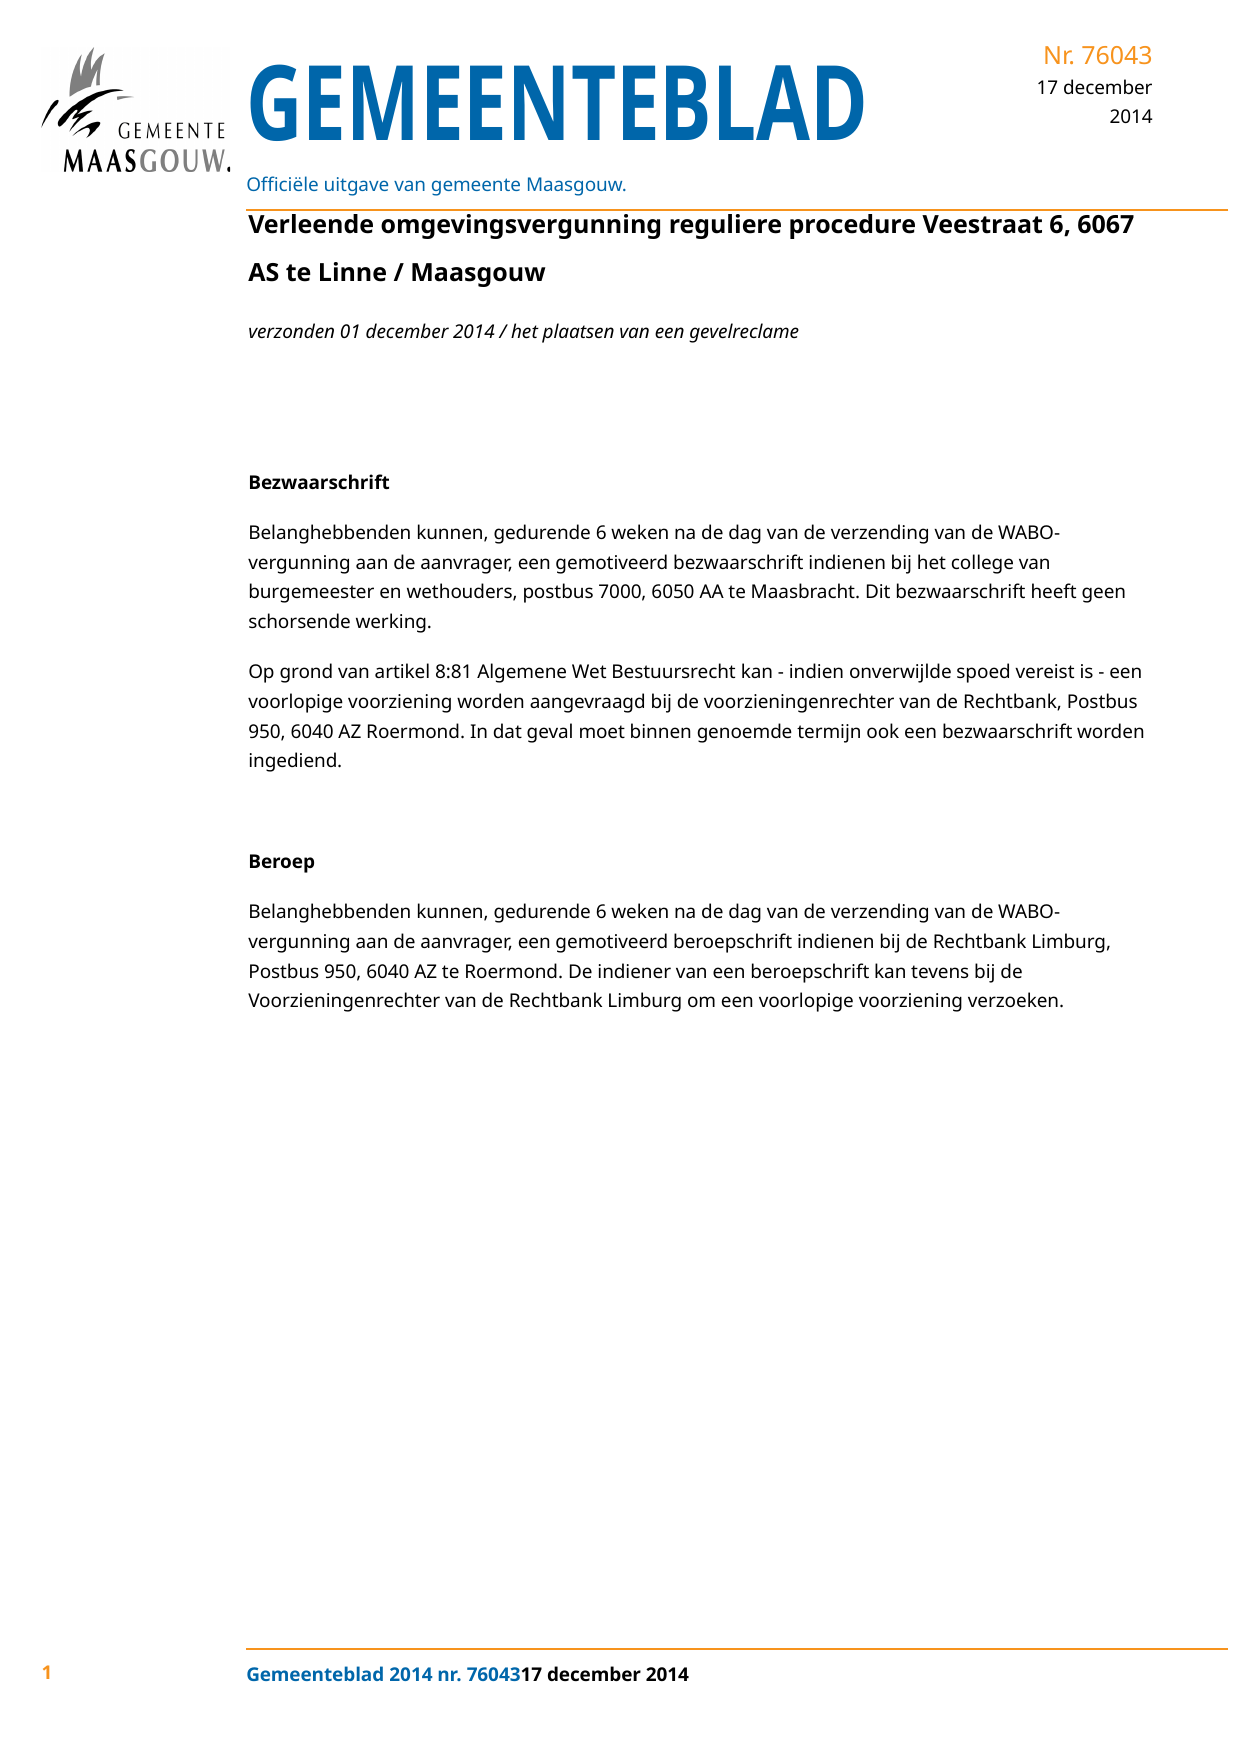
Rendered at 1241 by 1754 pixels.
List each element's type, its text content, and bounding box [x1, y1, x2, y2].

text Bezwaarschrift [248, 469, 1152, 495]
text Belanghebbenden kunnen, gedurende 6 weken na de dag van de verzending van de WABO-vergunning aan de aanvrager, een gemotiveerd bezwaarschrift indienen bij het college van burgemeester en wethouders, postbus 7000, 6050 AA te Maasbracht. Dit bezwaarschrift heeft geen schorsende werking. [248, 519, 1152, 634]
text Beroep [248, 848, 1152, 874]
text Belanghebbenden kunnen, gedurende 6 weken na de dag van de verzending van de WABO-vergunning aan de aanvrager, een gemotiveerd beroepschrift indienen bij de Rechtbank Limburg, Postbus 950, 6040 AZ te Roermond. De indiener van een beroepschrift kan tevens bij de Voorzieningenrechter van de Rechtbank Limburg om een voorlopige voorziening verzoeken. [248, 899, 1152, 1013]
text Op grond van artikel 8:81 Algemene Wet Bestuursrecht kan - indien onverwijlde spoed vereist is - een voorlopige voorziening worden aangevraagd bij de voorzieningenrechter van de Rechtbank, Postbus 950, 6040 AZ Roermond. In dat geval moet binnen genoemde termijn ook een bezwaarschrift worden ingediend. [248, 659, 1152, 773]
text verzonden 01 december 2014 / het plaatsen van een gevelreclame [248, 318, 1152, 344]
picture [41, 47, 231, 172]
text Verleende omgevingsvergunning reguliere procedure Veestraat 6, 6067 AS te Linne / Maasgouw [248, 211, 1152, 288]
